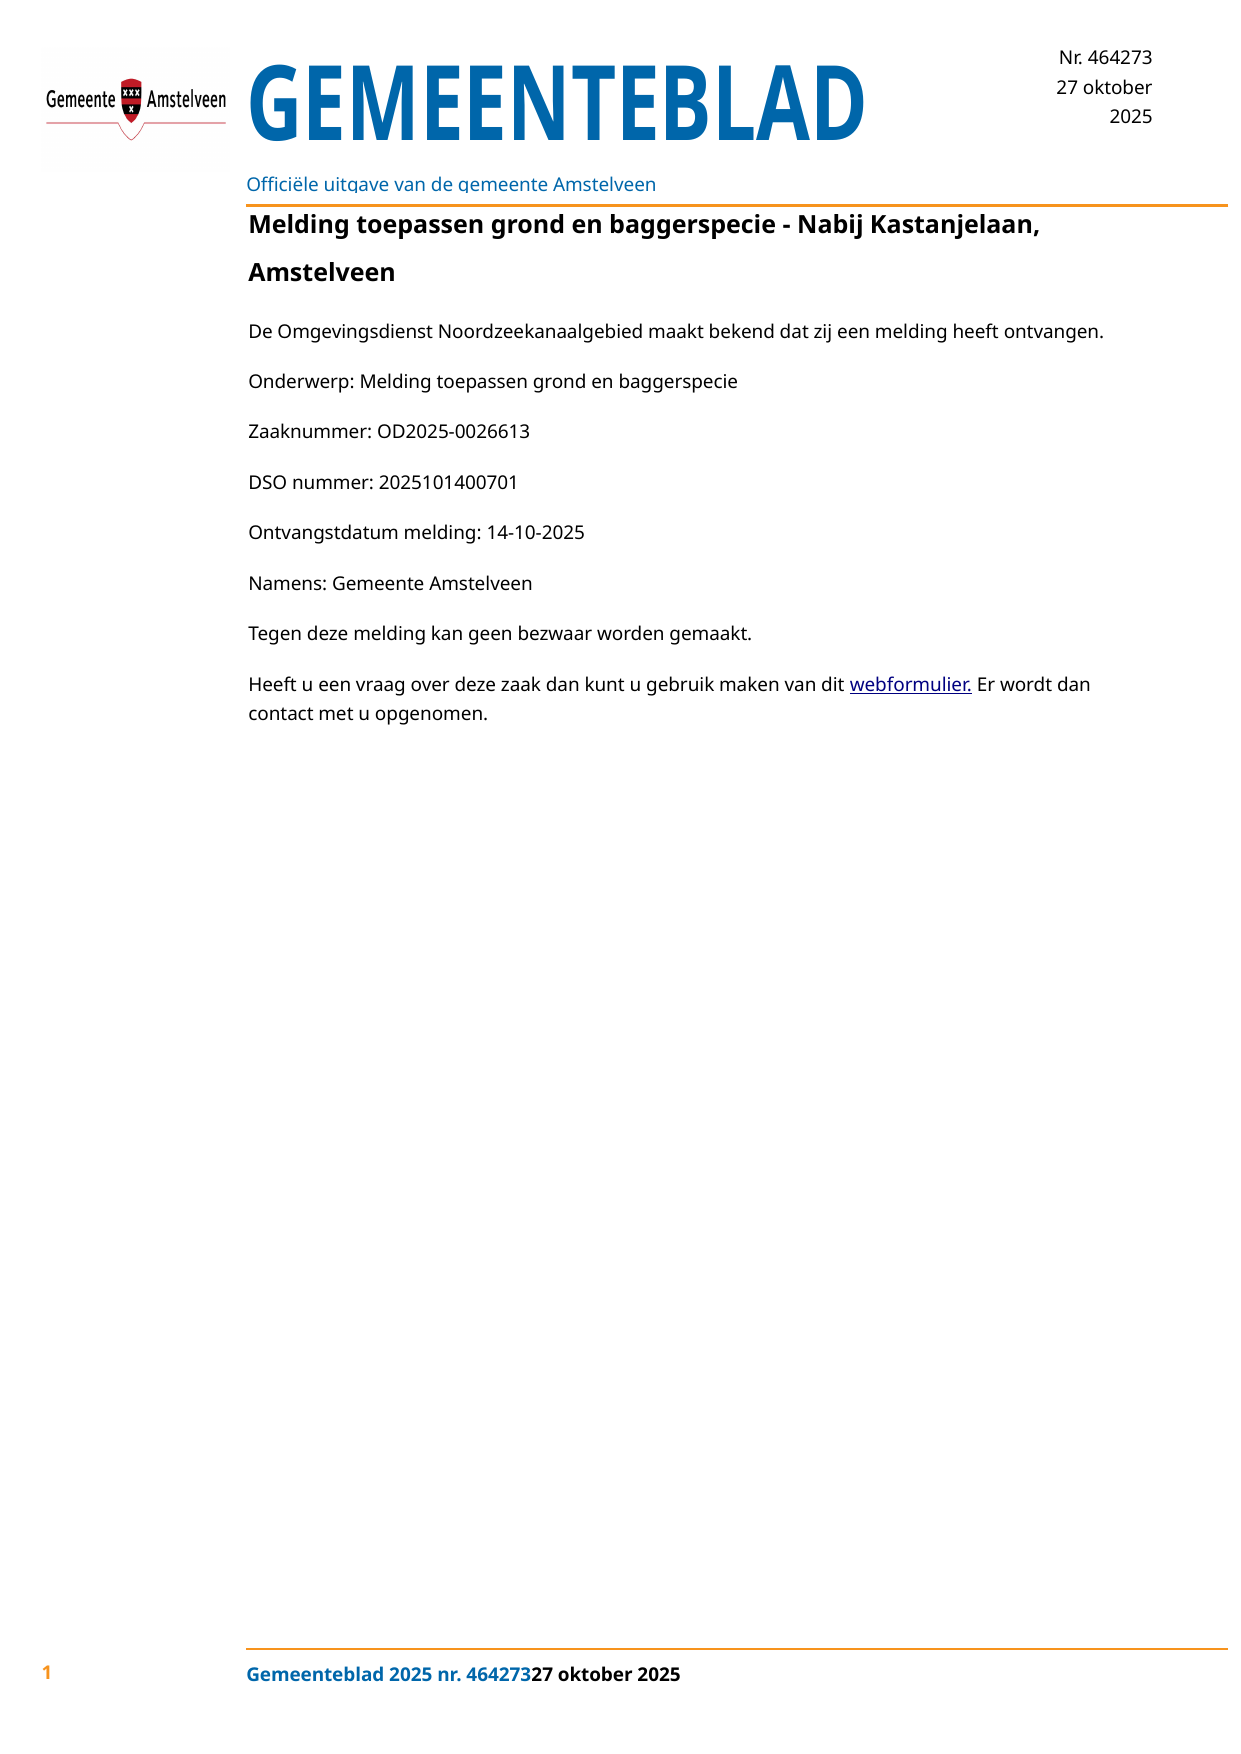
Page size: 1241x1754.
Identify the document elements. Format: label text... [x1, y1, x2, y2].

text Heeft u een vraag over deze zaak dan kunt u gebruik maken van dit webformulier. Er wordt dan contact met u opgenomen. [248, 671, 1152, 726]
text Namens: Gemeente Amstelveen [248, 570, 1152, 596]
text DSO nummer: 2025101400701 [248, 469, 1152, 495]
text Onderwerp: Melding toepassen grond en baggerspecie [248, 368, 1152, 394]
text De Omgevingsdienst Noordzeekanaalgebied maakt bekend dat zij een melding heeft ontvangen. [248, 318, 1152, 344]
text Zaaknummer: OD2025-0026613 [248, 419, 1152, 444]
text Ontvangstdatum melding: 14-10-2025 [248, 519, 1152, 545]
text Tegen deze melding kan geen bezwaar worden gemaakt. [248, 620, 1152, 646]
text Melding toepassen grond en baggerspecie - Nabij Kastanjelaan, Amstelveen [248, 207, 1152, 288]
picture [41, 47, 231, 172]
